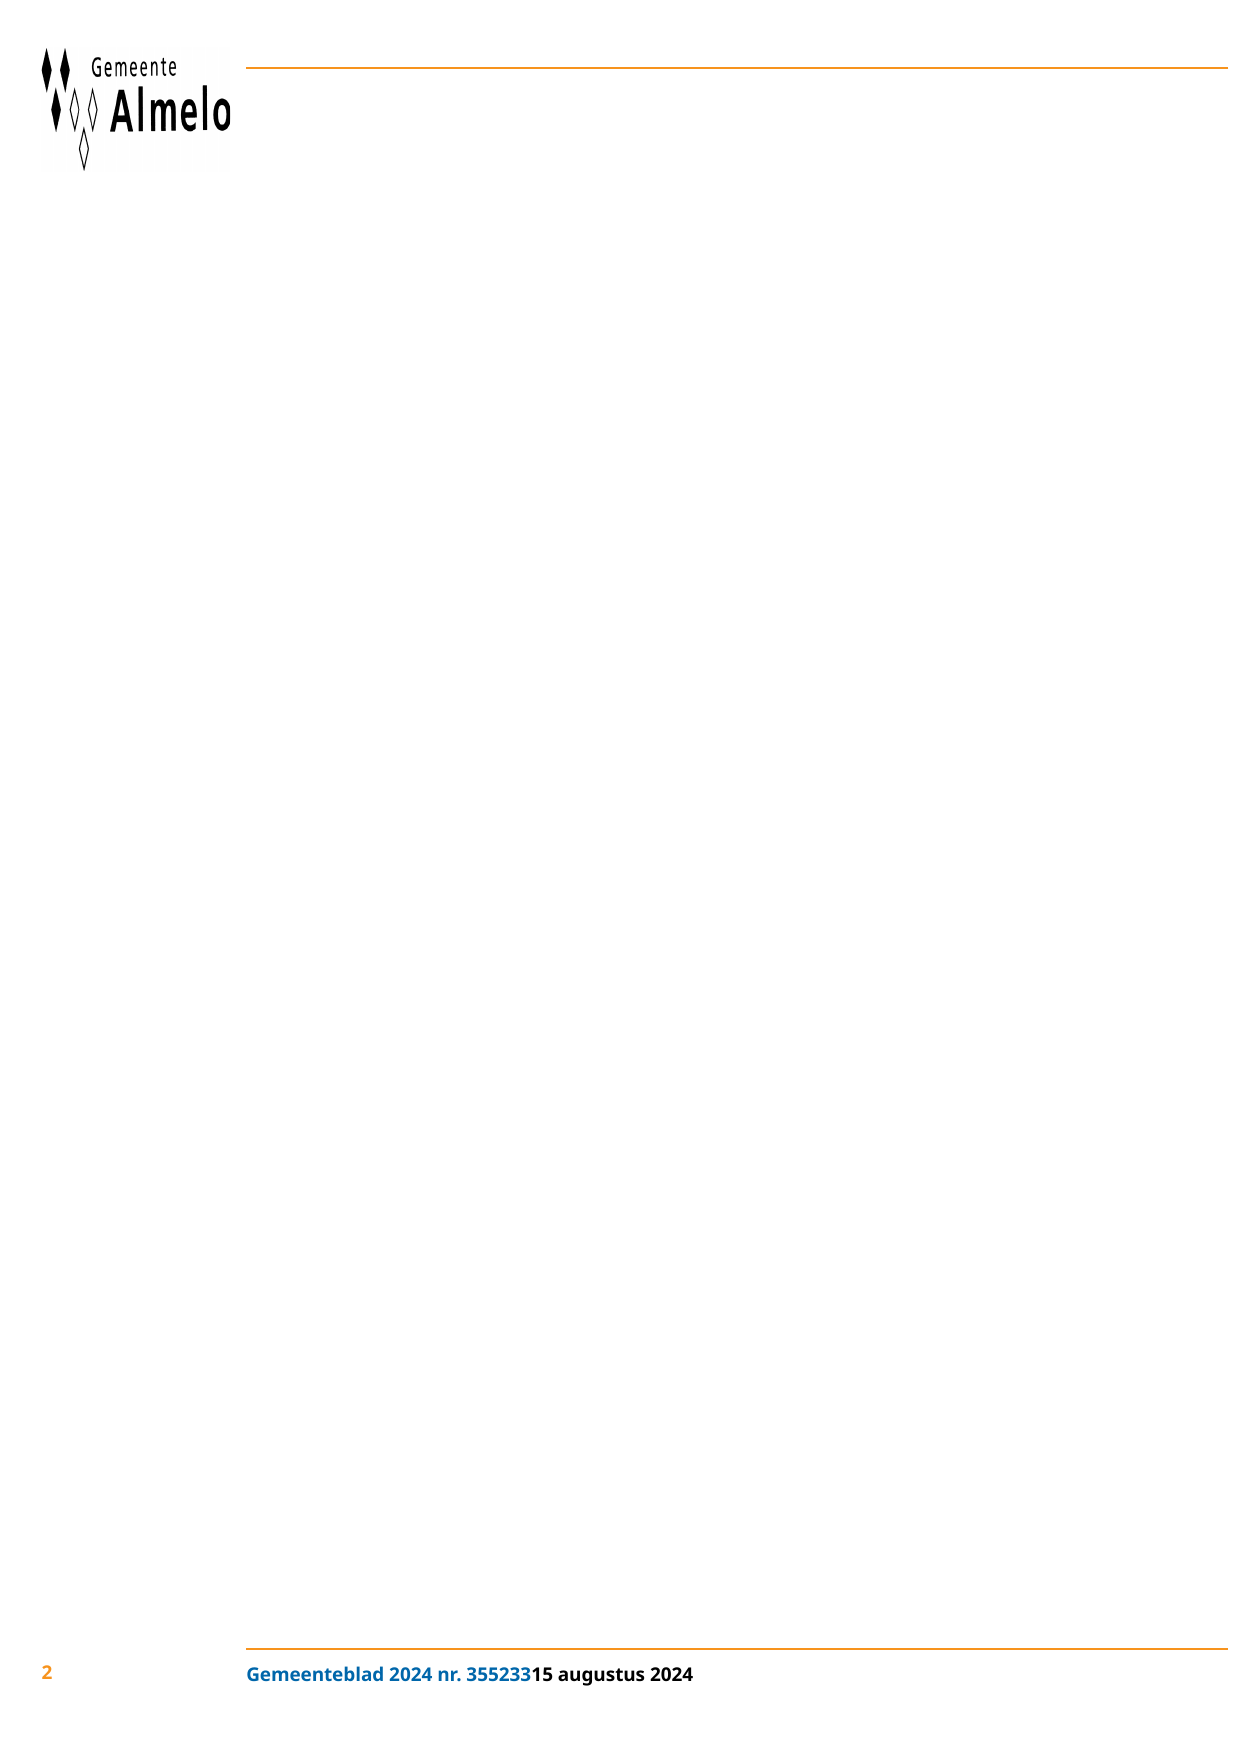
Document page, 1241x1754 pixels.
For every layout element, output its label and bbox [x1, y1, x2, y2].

picture [41, 47, 231, 172]
